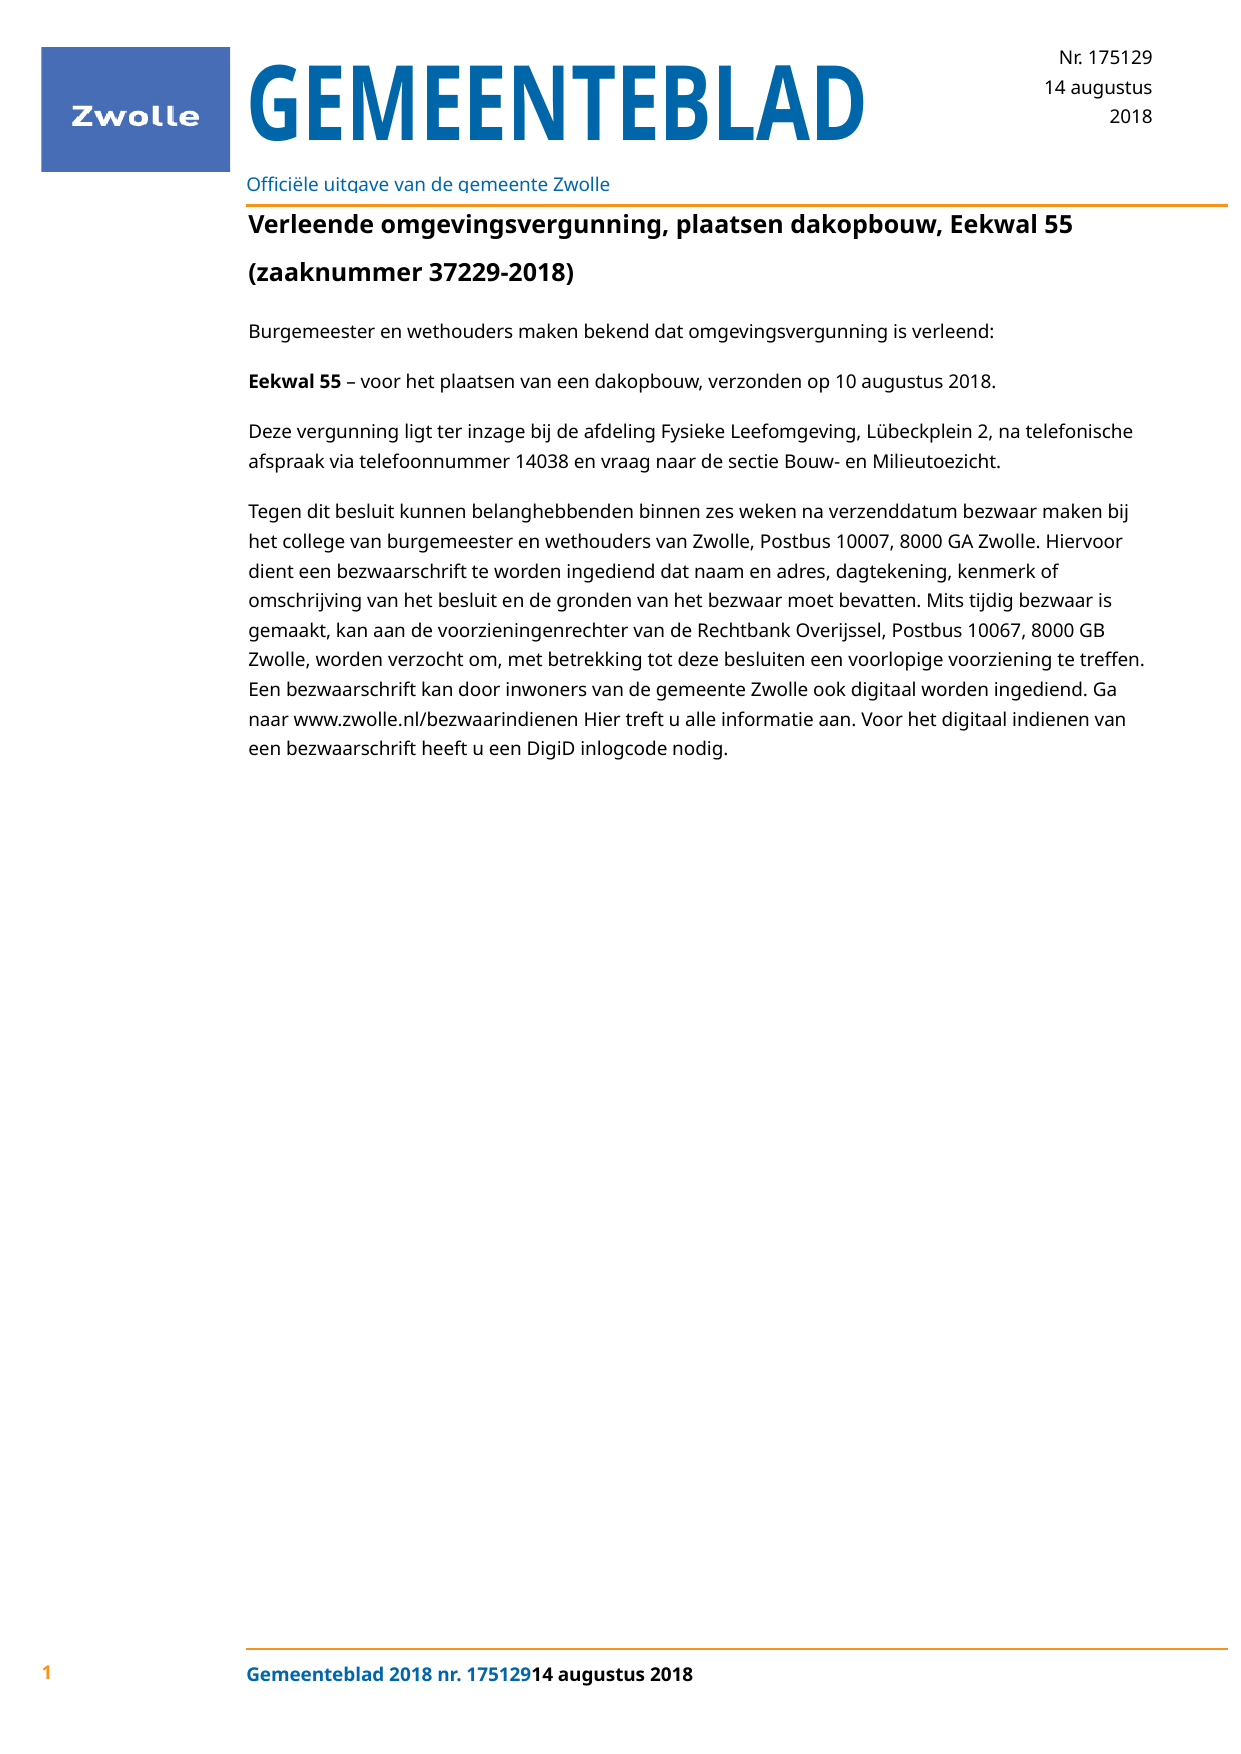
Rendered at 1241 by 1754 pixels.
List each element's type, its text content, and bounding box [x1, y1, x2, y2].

text Deze vergunning ligt ter inzage bij de afdeling Fysieke Leefomgeving, Lübeckplein 2, na telefonische afspraak via telefoonnummer 14038 en vraag naar de sectie Bouw- en Milieutoezicht. [248, 419, 1152, 474]
text Burgemeester en wethouders maken bekend dat omgevingsvergunning is verleend: [248, 318, 1152, 344]
picture [41, 47, 231, 172]
text Verleende omgevingsvergunning, plaatsen dakopbouw, Eekwal 55 (zaaknummer 37229-2018) [248, 207, 1152, 288]
text Eekwal 55 – voor het plaatsen van een dakopbouw, verzonden op 10 augustus 2018. [248, 368, 1152, 394]
text Tegen dit besluit kunnen belanghebbenden binnen zes weken na verzenddatum bezwaar maken bij het college van burgemeester en wethouders van Zwolle, Postbus 10007, 8000 GA Zwolle. Hiervoor dient een bezwaarschrift te worden ingediend dat naam en adres, dagtekening, kenmerk of omschrijving van het besluit en de gronden van het bezwaar moet bevatten. Mits tijdig bezwaar is gemaakt, kan aan de voorzieningenrechter van de Rechtbank Overijssel, Postbus 10067, 8000 GB Zwolle, worden verzocht om, met betrekking tot deze besluiten een voorlopige voorziening te treffen. Een bezwaarschrift kan door inwoners van de gemeente Zwolle ook digitaal worden ingediend. Ga naar www.zwolle.nl/bezwaarindienen Hier treft u alle informatie aan. Voor het digitaal indienen van een bezwaarschrift heeft u een DigiD inlogcode nodig. [248, 499, 1152, 761]
